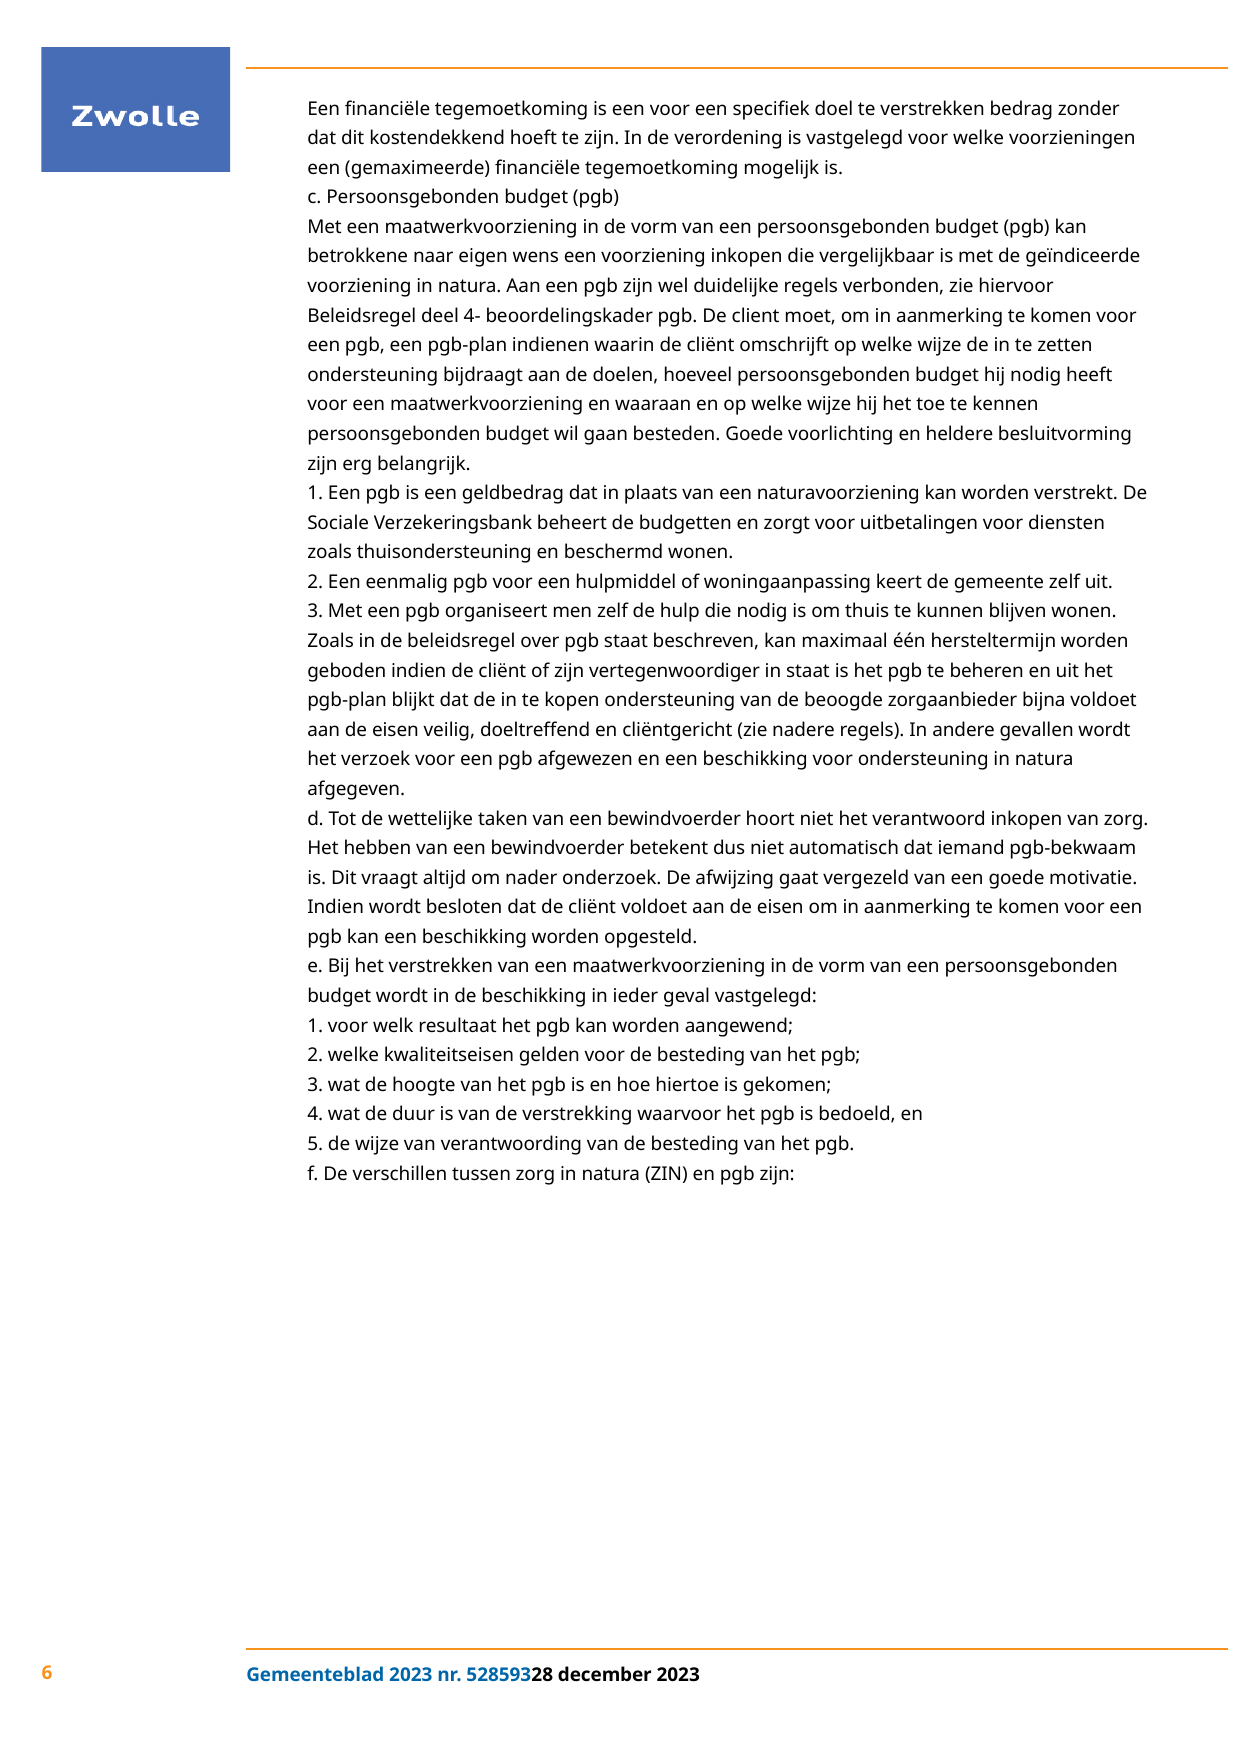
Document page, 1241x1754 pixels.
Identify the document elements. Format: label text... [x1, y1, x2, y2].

list c. Persoonsgebonden budget (pgb) [248, 183, 1152, 209]
list 3. wat de hoogte van het pgb is en hoe hiertoe is gekomen; [248, 1071, 1152, 1097]
list f. De verschillen tussen zorg in natura (ZIN) en pgb zijn: [248, 1160, 1152, 1186]
list Een financiële tegemoetkoming is een voor een specifiek doel te verstrekken bedrag zonder dat dit kostendekkend hoeft te zijn. In de verordening is vastgelegd voor welke voorzieningen een (gemaximeerde) financiële tegemoetkoming mogelijk is. [248, 95, 1152, 180]
list e. Bij het verstrekken van een maatwerkvoorziening in de vorm van een persoonsgebonden budget wordt in de beschikking in ieder geval vastgelegd: [248, 953, 1152, 1008]
picture [41, 47, 231, 172]
list 1. voor welk resultaat het pgb kan worden aangewend; [248, 1012, 1152, 1038]
list 2. welke kwaliteitseisen gelden voor de besteding van het pgb; [248, 1041, 1152, 1067]
list 4. wat de duur is van de verstrekking waarvoor het pgb is bedoeld, en [248, 1101, 1152, 1126]
list 1. Een pgb is een geldbedrag dat in plaats van een naturavoorziening kan worden verstrekt. De Sociale Verzekeringsbank beheert de budgetten en zorgt voor uitbetalingen voor diensten zoals thuisondersteuning en beschermd wonen. [248, 479, 1152, 564]
list d. Tot de wettelijke taken van een bewindvoerder hoort niet het verantwoord inkopen van zorg. Het hebben van een bewindvoerder betekent dus niet automatisch dat iemand pgb-bekwaam is. Dit vraagt altijd om nader onderzoek. De afwijzing gaat vergezeld van een goede motivatie. Indien wordt besloten dat de cliënt voldoet aan de eisen om in aanmerking te komen voor een pgb kan een beschikking worden opgesteld. [248, 805, 1152, 949]
list 2. Een eenmalig pgb voor een hulpmiddel of woningaanpassing keert de gemeente zelf uit. [248, 568, 1152, 594]
list 3. Met een pgb organiseert men zelf de hulp die nodig is om thuis te kunnen blijven wonen. Zoals in de beleidsregel over pgb staat beschreven, kan maximaal één hersteltermijn worden geboden indien de cliënt of zijn vertegenwoordiger in staat is het pgb te beheren en uit het pgb-plan blijkt dat de in te kopen ondersteuning van de beoogde zorgaanbieder bijna voldoet aan de eisen veilig, doeltreffend en cliëntgericht (zie nadere regels). In andere gevallen wordt het verzoek voor een pgb afgewezen en een beschikking voor ondersteuning in natura afgegeven. [248, 598, 1152, 801]
list Met een maatwerkvoorziening in de vorm van een persoonsgebonden budget (pgb) kan betrokkene naar eigen wens een voorziening inkopen die vergelijkbaar is met de geïndiceerde voorziening in natura. Aan een pgb zijn wel duidelijke regels verbonden, zie hiervoor Beleidsregel deel 4- beoordelingskader pgb. De client moet, om in aanmerking te komen voor een pgb, een pgb-plan indienen waarin de cliënt omschrijft op welke wijze de in te zetten ondersteuning bijdraagt aan de doelen, hoeveel persoonsgebonden budget hij nodig heeft voor een maatwerkvoorziening en waaraan en op welke wijze hij het toe te kennen persoonsgebonden budget wil gaan besteden. Goede voorlichting en heldere besluitvorming zijn erg belangrijk. [248, 213, 1152, 476]
list 5. de wijze van verantwoording van de besteding van het pgb. [248, 1130, 1152, 1156]
